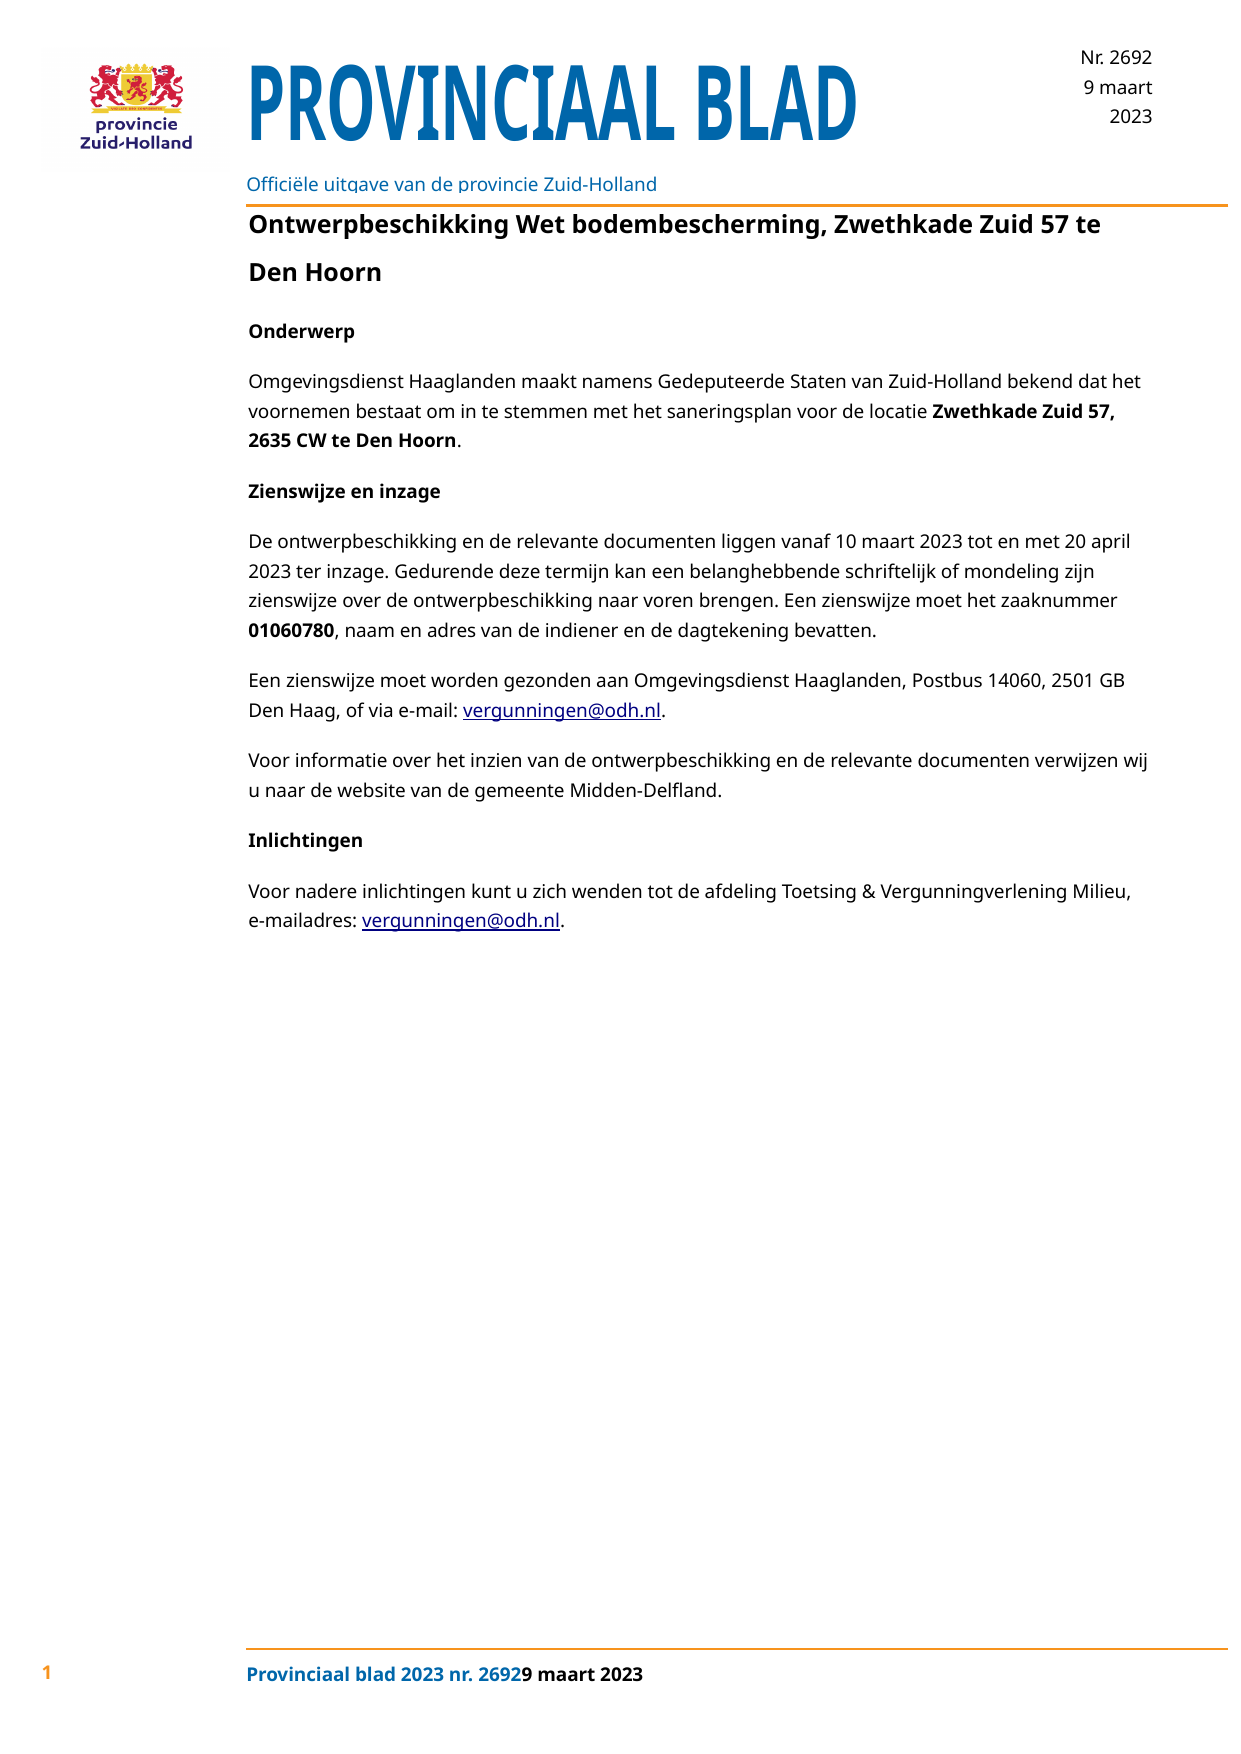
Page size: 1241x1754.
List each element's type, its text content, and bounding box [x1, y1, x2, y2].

picture [41, 47, 231, 172]
text De ontwerpbeschikking en de relevante documenten liggen vanaf 10 maart 2023 tot en met 20 april 2023 ter inzage. Gedurende deze termijn kan een belanghebbende schriftelijk of mondeling zijn zienswijze over de ontwerpbeschikking naar voren brengen. Een zienswijze moet het zaaknummer 01060780, naam en adres van de indiener en de dagtekening bevatten. [248, 528, 1152, 643]
text Omgevingsdienst Haaglanden maakt namens Gedeputeerde Staten van Zuid-Holland bekend dat het voornemen bestaat om in te stemmen met het saneringsplan voor de locatie Zwethkade Zuid 57, 2635 CW te Den Hoorn. [248, 368, 1152, 453]
text Onderwerp [248, 318, 1152, 344]
text Voor informatie over het inzien van de ontwerpbeschikking en de relevante documenten verwijzen wij u naar de website van de gemeente Midden-Delfland. [248, 747, 1152, 803]
text Zienswijze en inzage [248, 478, 1152, 504]
text Ontwerpbeschikking Wet bodembescherming, Zwethkade Zuid 57 te Den Hoorn [248, 207, 1152, 288]
text Inlichtingen [248, 827, 1152, 853]
text Voor nadere inlichtingen kunt u zich wenden tot de afdeling Toetsing & Vergunningverlening Milieu, e-mailadres: vergunningen@odh.nl. [248, 878, 1152, 933]
text Een zienswijze moet worden gezonden aan Omgevingsdienst Haaglanden, Postbus 14060, 2501 GB Den Haag, of via e-mail: vergunningen@odh.nl. [248, 667, 1152, 723]
